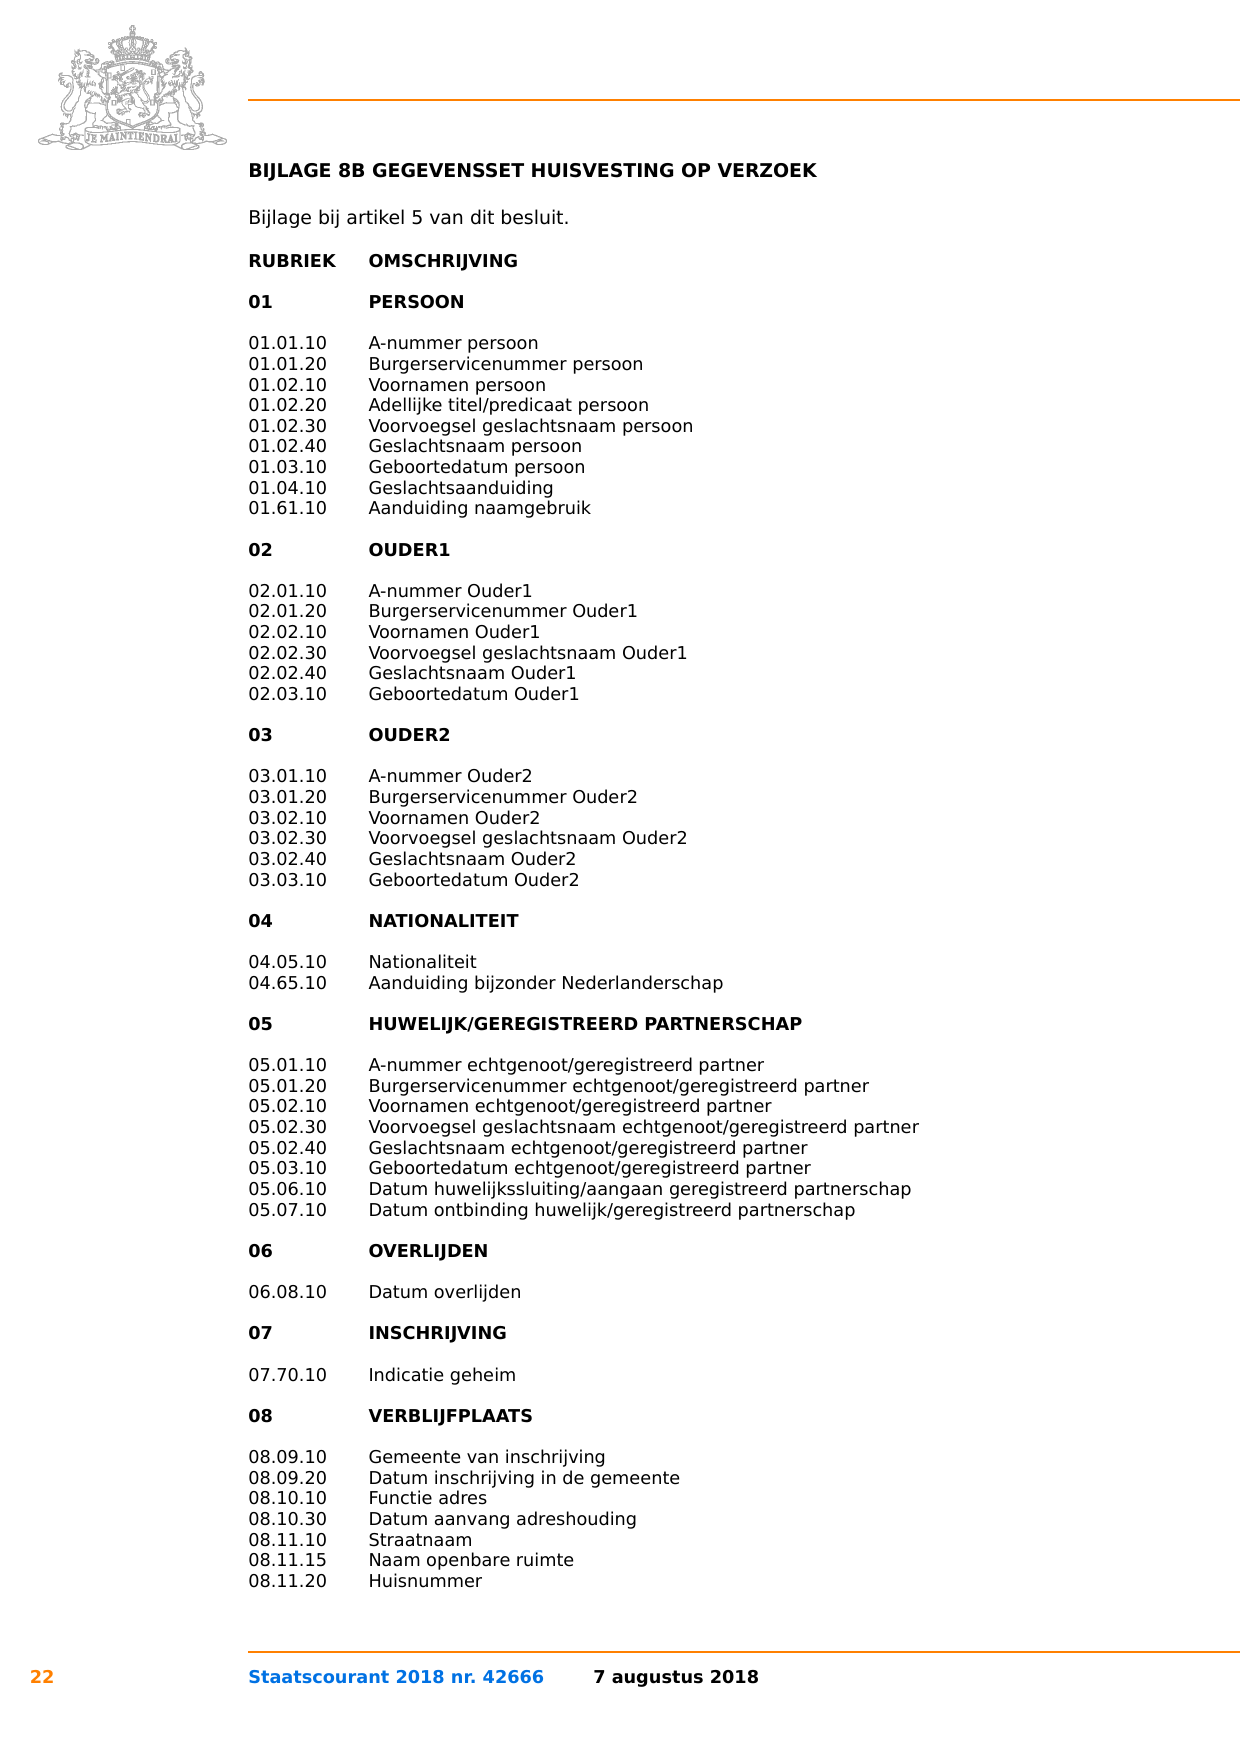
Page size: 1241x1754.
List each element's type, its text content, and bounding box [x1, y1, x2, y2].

subtitle BIJLAGE 8B GEGEVENSSET HUISVESTING OP VERZOEK [248, 160, 1163, 182]
table_cell 01.02.40 [248, 436, 362, 457]
table_cell 08.10.10 [248, 1488, 362, 1509]
table_cell 03.02.10 [248, 808, 362, 828]
table_cell OVERLIJDEN [363, 1241, 1163, 1261]
table_cell [363, 1344, 1163, 1364]
table_cell [363, 1261, 1163, 1282]
table_cell Datum ontbinding huwelijk/geregistreerd partnerschap [363, 1200, 1163, 1220]
table_cell Voorvoegsel geslachtsnaam echtgenoot/geregistreerd partner [363, 1117, 1163, 1138]
table_cell 04 [248, 911, 362, 931]
table_cell 08.11.15 [248, 1550, 362, 1571]
table_cell Functie adres [363, 1488, 1163, 1509]
table_cell Datum aanvang adreshouding [363, 1509, 1163, 1529]
table_cell Geboortedatum Ouder1 [363, 684, 1163, 704]
table_cell Geslachtsnaam Ouder1 [363, 663, 1163, 684]
table_cell 01.04.10 [248, 478, 362, 498]
table_cell 02.02.40 [248, 663, 362, 684]
table_cell [248, 1220, 362, 1241]
table_cell Burgerservicenummer echtgenoot/geregistreerd partner [363, 1076, 1163, 1096]
table_cell [248, 313, 362, 333]
table_cell Aanduiding naamgebruik [363, 498, 1163, 519]
table_cell [363, 1303, 1163, 1323]
table_cell A-nummer Ouder1 [363, 581, 1163, 601]
table_cell [363, 519, 1163, 539]
table_cell Aanduiding bijzonder Nederlanderschap [363, 973, 1163, 993]
table_cell Naam openbare ruimte [363, 1550, 1163, 1571]
table_cell 05.01.20 [248, 1076, 362, 1096]
table_cell [248, 993, 362, 1014]
table_cell [363, 890, 1163, 911]
table_cell [248, 1344, 362, 1364]
table_cell 05.02.40 [248, 1138, 362, 1158]
table_cell 01.02.10 [248, 375, 362, 395]
table_cell 03 [248, 725, 362, 746]
table_cell 05.06.10 [248, 1179, 362, 1199]
table_cell 07.70.10 [248, 1365, 362, 1385]
table_cell [363, 931, 1163, 952]
table_cell [363, 1426, 1163, 1447]
table_cell [363, 705, 1163, 725]
table_cell 05.03.10 [248, 1158, 362, 1179]
table_cell 01.01.20 [248, 354, 362, 374]
table_cell [248, 1385, 362, 1406]
table_cell Geboortedatum Ouder2 [363, 870, 1163, 890]
table_cell 05.01.10 [248, 1055, 362, 1076]
table_cell 03.01.20 [248, 787, 362, 808]
table_cell [248, 271, 362, 292]
table_cell Voornamen Ouder1 [363, 622, 1163, 643]
table_cell Voornamen echtgenoot/geregistreerd partner [363, 1096, 1163, 1117]
table_cell 01 [248, 292, 362, 313]
table_cell Datum huwelijkssluiting/aangaan geregistreerd partnerschap [363, 1179, 1163, 1199]
table_cell [248, 1261, 362, 1282]
table_cell 01.03.10 [248, 457, 362, 478]
table_cell 08.09.10 [248, 1447, 362, 1468]
table_cell A-nummer Ouder2 [363, 766, 1163, 787]
table_cell 02.02.30 [248, 643, 362, 663]
table_cell [363, 271, 1163, 292]
table_cell [248, 560, 362, 581]
table_cell Geslachtsnaam persoon [363, 436, 1163, 457]
table_cell 05.02.30 [248, 1117, 362, 1138]
table_cell Datum overlijden [363, 1282, 1163, 1303]
table_cell [248, 1303, 362, 1323]
table_cell HUWELIJK/GEREGISTREERD PARTNERSCHAP [363, 1014, 1163, 1034]
table_cell 02.01.20 [248, 601, 362, 622]
table_cell 07 [248, 1323, 362, 1344]
table_cell 04.05.10 [248, 952, 362, 973]
table_cell 01.02.20 [248, 395, 362, 416]
text Bijlage bij artikel 5 van dit besluit. [248, 207, 1163, 229]
table_cell 02.01.10 [248, 581, 362, 601]
table_cell 02 [248, 540, 362, 560]
table_cell 02.03.10 [248, 684, 362, 704]
table_cell PERSOON [363, 292, 1163, 313]
table_cell 01.61.10 [248, 498, 362, 519]
table_cell 05.07.10 [248, 1200, 362, 1220]
table_cell [363, 1385, 1163, 1406]
table_cell [248, 519, 362, 539]
table_cell VERBLIJFPLAATS [363, 1406, 1163, 1426]
table_cell Burgerservicenummer persoon [363, 354, 1163, 374]
table_cell Geslachtsaanduiding [363, 478, 1163, 498]
table_header OMSCHRIJVING [363, 251, 1163, 271]
table_cell Voornamen persoon [363, 375, 1163, 395]
table_cell [363, 746, 1163, 766]
table_cell Straatnaam [363, 1530, 1163, 1550]
table_cell A-nummer echtgenoot/geregistreerd partner [363, 1055, 1163, 1076]
table_cell 04.65.10 [248, 973, 362, 993]
table_cell [248, 705, 362, 725]
table_cell Burgerservicenummer Ouder2 [363, 787, 1163, 808]
table_cell [248, 890, 362, 911]
table_cell Datum inschrijving in de gemeente [363, 1468, 1163, 1488]
table_cell Nationaliteit [363, 952, 1163, 973]
table_cell INSCHRIJVING [363, 1323, 1163, 1344]
table_cell 01.01.10 [248, 333, 362, 354]
table_cell 02.02.10 [248, 622, 362, 643]
table_cell 03.01.10 [248, 766, 362, 787]
table_cell [248, 1426, 362, 1447]
table_cell [248, 931, 362, 952]
table_cell NATIONALITEIT [363, 911, 1163, 931]
table_cell Huisnummer [363, 1571, 1163, 1591]
table_cell 06.08.10 [248, 1282, 362, 1303]
table_cell 06 [248, 1241, 362, 1261]
table_cell Adellijke titel/predicaat persoon [363, 395, 1163, 416]
table_cell 03.02.30 [248, 828, 362, 849]
table_cell Voorvoegsel geslachtsnaam persoon [363, 416, 1163, 436]
table_cell Gemeente van inschrijving [363, 1447, 1163, 1468]
table_cell 03.02.40 [248, 849, 362, 869]
table_cell Voorvoegsel geslachtsnaam Ouder2 [363, 828, 1163, 849]
table_cell 05 [248, 1014, 362, 1034]
table_header RUBRIEK [248, 251, 362, 271]
table_cell A-nummer persoon [363, 333, 1163, 354]
table_cell Voorvoegsel geslachtsnaam Ouder1 [363, 643, 1163, 663]
picture [38, 25, 227, 150]
table_cell 03.03.10 [248, 870, 362, 890]
table_cell [363, 993, 1163, 1014]
table_cell [363, 560, 1163, 581]
table_cell Geboortedatum echtgenoot/geregistreerd partner [363, 1158, 1163, 1179]
table_cell 08 [248, 1406, 362, 1426]
table_cell Geslachtsnaam Ouder2 [363, 849, 1163, 869]
table_cell Geslachtsnaam echtgenoot/geregistreerd partner [363, 1138, 1163, 1158]
table_cell [248, 1035, 362, 1055]
table_cell [248, 746, 362, 766]
table_cell [363, 1035, 1163, 1055]
table_cell 01.02.30 [248, 416, 362, 436]
table_cell 05.02.10 [248, 1096, 362, 1117]
table_cell 08.11.20 [248, 1571, 362, 1591]
table_cell OUDER2 [363, 725, 1163, 746]
table_cell Indicatie geheim [363, 1365, 1163, 1385]
table_cell Geboortedatum persoon [363, 457, 1163, 478]
table_cell Voornamen Ouder2 [363, 808, 1163, 828]
table_cell Burgerservicenummer Ouder1 [363, 601, 1163, 622]
table_cell 08.09.20 [248, 1468, 362, 1488]
table_cell [363, 313, 1163, 333]
table_cell 08.11.10 [248, 1530, 362, 1550]
table_cell [363, 1220, 1163, 1241]
table_cell 08.10.30 [248, 1509, 362, 1529]
table_cell OUDER1 [363, 540, 1163, 560]
